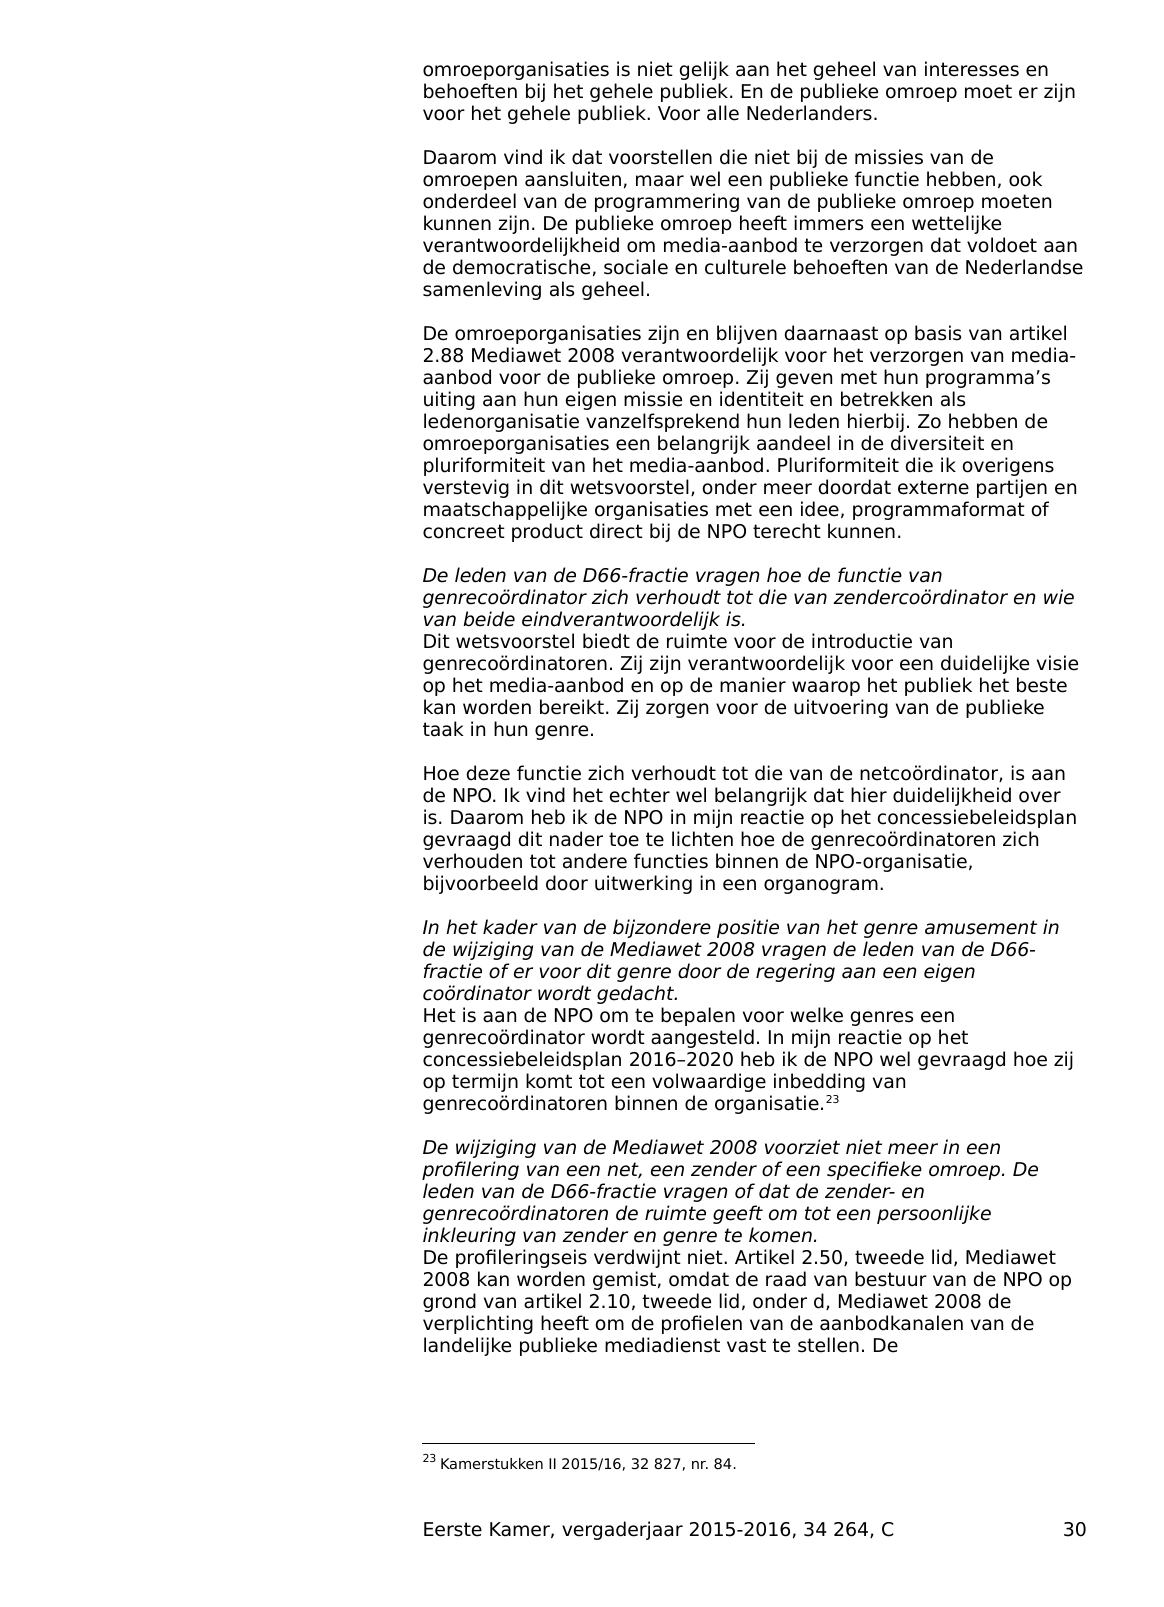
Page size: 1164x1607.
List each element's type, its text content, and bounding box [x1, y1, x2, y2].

text Dit wetsvoorstel biedt de ruimte voor de introductie van genrecoördinatoren. Zij zijn verantwoordelijk voor een duidelijke visie op het media-aanbod en op de manier waarop het publiek het beste kan worden bereikt. Zij zorgen voor de uitvoering van de publieke taak in hun genre. [422, 631, 1087, 741]
text Hoe deze functie zich verhoudt tot die van de netcoördinator, is aan de NPO. Ik vind het echter wel belangrijk dat hier duidelijkheid over is. Daarom heb ik de NPO in mijn reactie op het concessiebeleidsplan gevraagd dit nader toe te lichten hoe de genrecoördinatoren zich verhouden tot andere functies binnen de NPO-organisatie, bijvoorbeeld door uitwerking in een organogram. [422, 763, 1087, 895]
text Het is aan de NPO om te bepalen voor welke genres een genrecoördinator wordt aangesteld. In mijn reactie op het concessiebeleidsplan 2016–2020 heb ik de NPO wel gevraagd hoe zij op termijn komt tot een volwaardige inbedding van genrecoördinatoren binnen de organisatie. [422, 1005, 1087, 1115]
text omroeporganisaties is niet gelijk aan het geheel van interesses en behoeften bij het gehele publiek. En de publieke omroep moet er zijn voor het gehele publiek. Voor alle Nederlanders. [422, 59, 1087, 125]
text De leden van de D66-fractie vragen hoe de functie van genrecoördinator zich verhoudt tot die van zendercoördinator en wie van beide eindverantwoordelijk is. [422, 565, 1087, 631]
text Daarom vind ik dat voorstellen die niet bij de missies van de omroepen aansluiten, maar wel een publieke functie hebben, ook onderdeel van de programmering van de publieke omroep moeten kunnen zijn. De publieke omroep heeft immers een wettelijke verantwoordelijkheid om media-aanbod te verzorgen dat voldoet aan de democratische, sociale en culturele behoeften van de Nederlandse samenleving als geheel. [422, 147, 1087, 301]
text De wijziging van de Mediawet 2008 voorziet niet meer in een profilering van een net, een zender of een specifieke omroep. De leden van de D66-fractie vragen of dat de zender- en genrecoördinatoren de ruimte geeft om tot een persoonlijke inkleuring van zender en genre te komen. [422, 1137, 1087, 1247]
text De omroeporganisaties zijn en blijven daarnaast op basis van artikel 2.88 Mediawet 2008 verantwoordelijk voor het verzorgen van media-aanbod voor de publieke omroep. Zij geven met hun programma’s uiting aan hun eigen missie en identiteit en betrekken als ledenorganisatie vanzelfsprekend hun leden hierbij. Zo hebben de omroeporganisaties een belangrijk aandeel in de diversiteit en pluriformiteit van het media-aanbod. Pluriformiteit die ik overigens verstevig in dit wetsvoorstel, onder meer doordat externe partijen en maatschappelijke organisaties met een idee, programmaformat of concreet product direct bij de NPO terecht kunnen. [422, 323, 1087, 543]
text Kamerstukken II 2015/16, 32 827, nr. 84. [422, 1452, 1087, 1474]
text De profileringseis verdwijnt niet. Artikel 2.50, tweede lid, Mediawet 2008 kan worden gemist, omdat de raad van bestuur van de NPO op grond van artikel 2.10, tweede lid, onder d, Mediawet 2008 de verplichting heeft om de profielen van de aanbodkanalen van de landelijke publieke mediadienst vast te stellen. De [422, 1247, 1087, 1357]
text In het kader van de bijzondere positie van het genre amusement in de wijziging van de Mediawet 2008 vragen de leden van de D66-fractie of er voor dit genre door de regering aan een eigen coördinator wordt gedacht. [422, 917, 1087, 1005]
